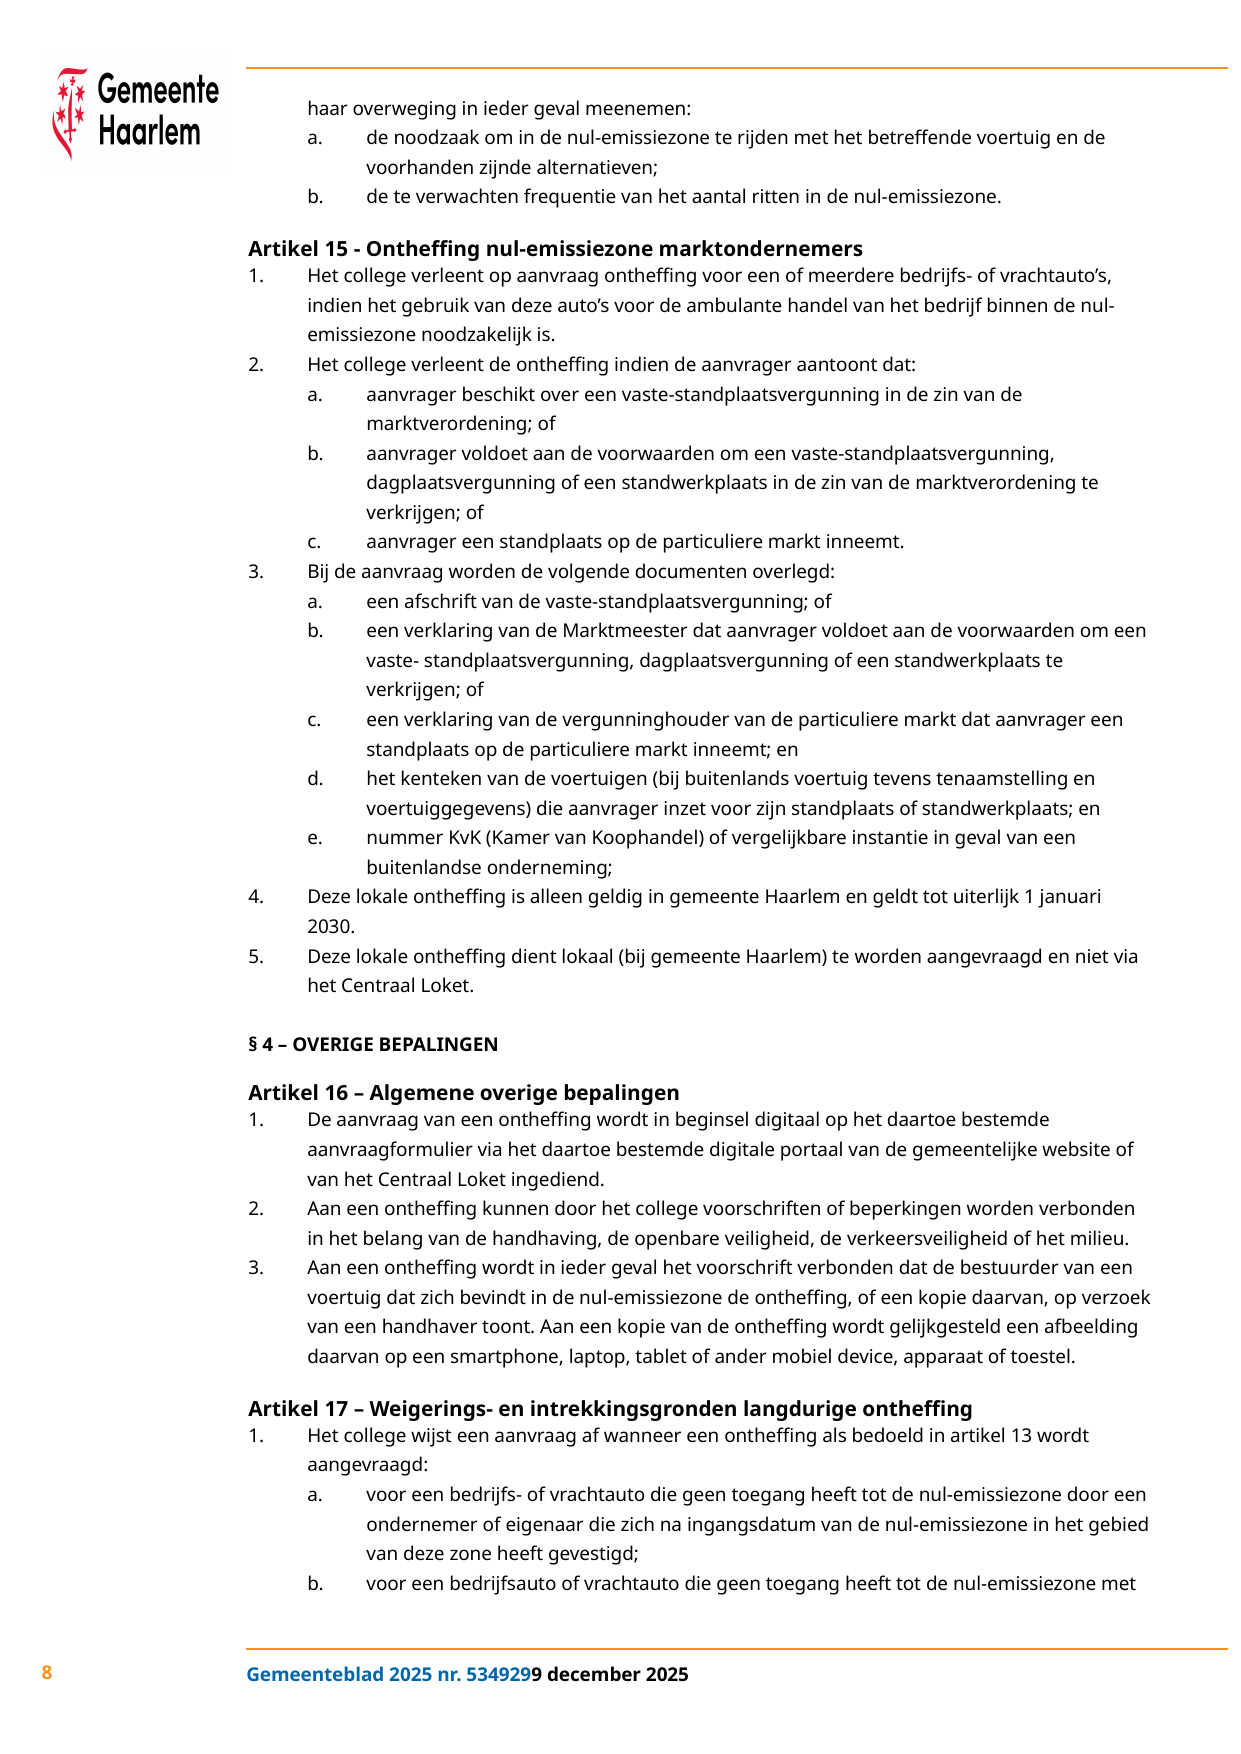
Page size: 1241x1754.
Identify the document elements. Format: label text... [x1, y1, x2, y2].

list nummer KvK (Kamer van Koophandel) of vergelijkbare instantie in geval van een buitenlandse onderneming; [307, 824, 1152, 880]
list een verklaring van de vergunninghouder van de particuliere markt dat aanvrager een standplaats op de particuliere markt inneemt; en [307, 706, 1152, 761]
text § 4 – OVERIGE BEPALINGEN [248, 1032, 1152, 1057]
list Bij de aanvraag worden de volgende documenten overlegd: [248, 558, 1152, 584]
list haar overweging in ieder geval meenemen: [248, 95, 1152, 121]
list aanvrager een standplaats op de particuliere markt inneemt. [307, 529, 1152, 554]
list Aan een ontheffing kunnen door het college voorschriften of beperkingen worden verbonden in het belang van de handhaving, de openbare veiligheid, de verkeersveiligheid of het milieu. [248, 1195, 1152, 1251]
list een verklaring van de Marktmeester dat aanvrager voldoet aan de voorwaarden om een vaste- standplaatsvergunning, dagplaatsvergunning of een standwerkplaats te verkrijgen; of [307, 617, 1152, 702]
list Deze lokale ontheffing dient lokaal (bij gemeente Haarlem) te worden aangevraagd en niet via het Centraal Loket. [248, 943, 1152, 998]
list Deze lokale ontheffing is alleen geldig in gemeente Haarlem en geldt tot uiterlijk 1 januari 2030. [248, 884, 1152, 939]
text Artikel 15 - Ontheffing nul-emissiezone marktondernemers [248, 234, 1152, 262]
list Het college verleent op aanvraag ontheffing voor een of meerdere bedrijfs- of vrachtauto’s, indien het gebruik van deze auto’s voor de ambulante handel van het bedrijf binnen de nul-emissiezone noodzakelijk is. [248, 262, 1152, 347]
list voor een bedrijfsauto of vrachtauto die geen toegang heeft tot de nul-emissiezone met [307, 1570, 1152, 1596]
list de noodzaak om in de nul-emissiezone te rijden met het betreffende voertuig en de voorhanden zijnde alternatieven; [307, 124, 1152, 180]
list het kenteken van de voertuigen (bij buitenlands voertuig tevens tenaamstelling en voertuiggegevens) die aanvrager inzet voor zijn standplaats of standwerkplaats; en [307, 765, 1152, 821]
list aanvrager voldoet aan de voorwaarden om een vaste-standplaatsvergunning, dagplaatsvergunning of een standwerkplaats in de zin van de marktverordening te verkrijgen; of [307, 440, 1152, 525]
list aanvrager beschikt over een vaste-standplaatsvergunning in de zin van de marktverordening; of [307, 381, 1152, 436]
list voor een bedrijfs- of vrachtauto die geen toegang heeft tot de nul-emissiezone door een ondernemer of eigenaar die zich na ingangsdatum van de nul-emissiezone in het gebied van deze zone heeft gevestigd; [307, 1481, 1152, 1566]
text Artikel 16 – Algemene overige bepalingen [248, 1078, 1152, 1107]
list Aan een ontheffing wordt in ieder geval het voorschrift verbonden dat de bestuurder van een voertuig dat zich bevindt in de nul-emissiezone de ontheffing, of een kopie daarvan, op verzoek van een handhaver toont. Aan een kopie van de ontheffing wordt gelijkgesteld een afbeelding daarvan op een smartphone, laptop, tablet of ander mobiel device, apparaat of toestel. [248, 1254, 1152, 1369]
list Het college verleent de ontheffing indien de aanvrager aantoont dat: [248, 351, 1152, 377]
list De aanvraag van een ontheffing wordt in beginsel digitaal op het daartoe bestemde aanvraagformulier via het daartoe bestemde digitale portaal van de gemeentelijke website of van het Centraal Loket ingediend. [248, 1107, 1152, 1191]
list de te verwachten frequentie van het aantal ritten in de nul-emissiezone. [307, 183, 1152, 209]
picture [41, 47, 231, 172]
text Artikel 17 – Weigerings- en intrekkingsgronden langdurige ontheffing [248, 1394, 1152, 1422]
list een afschrift van de vaste-standplaatsvergunning; of [307, 588, 1152, 613]
list Het college wijst een aanvraag af wanneer een ontheffing als bedoeld in artikel 13 wordt aangevraagd: [248, 1422, 1152, 1477]
